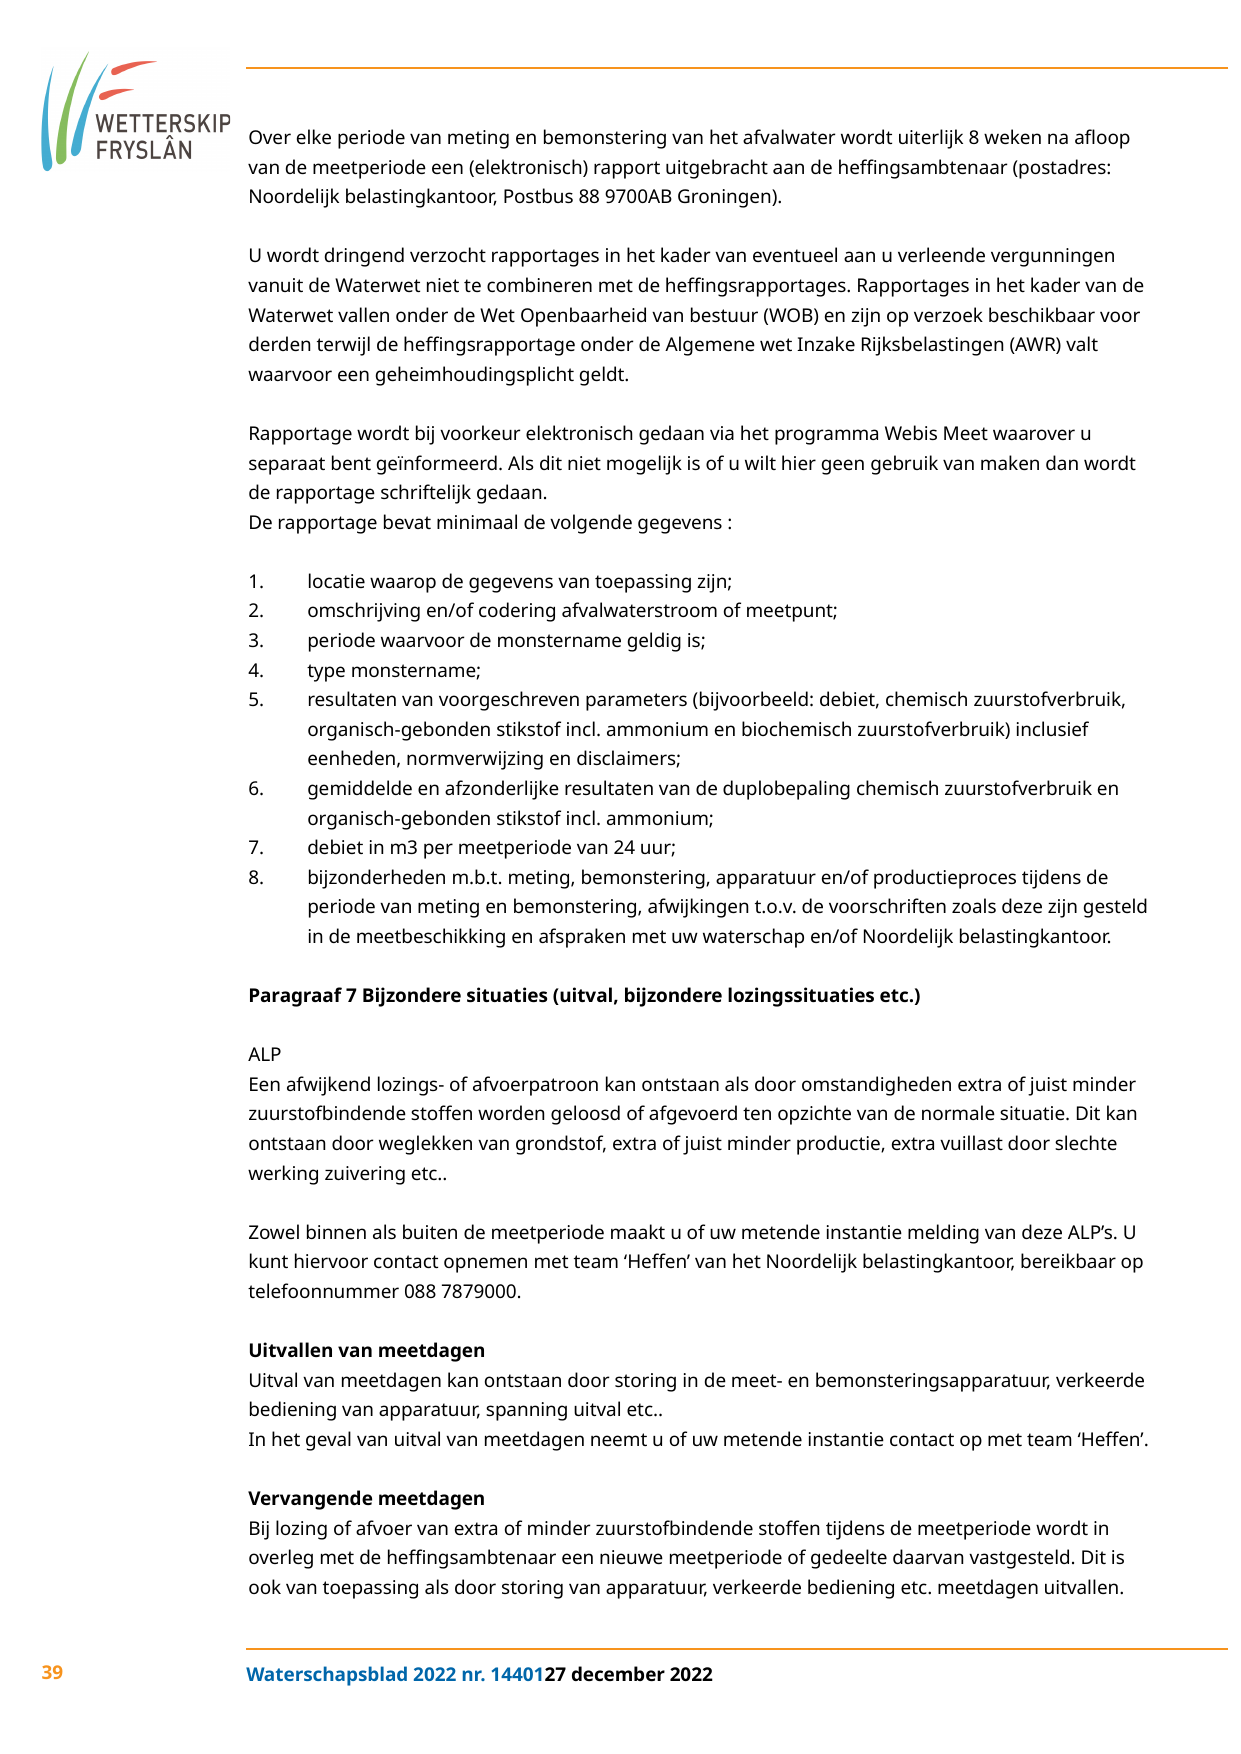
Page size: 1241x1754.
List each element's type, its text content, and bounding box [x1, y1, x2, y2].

text Vervangende meetdagen [248, 1485, 1152, 1511]
text Zowel binnen als buiten de meetperiode maakt u of uw metende instantie melding van deze ALP’s. U kunt hiervoor contact opnemen met team ‘Heffen’ van het Noordelijk belastingkantoor, bereikbaar op telefoonnummer 088 7879000. [248, 1219, 1152, 1304]
text Rapportage wordt bij voorkeur elektronisch gedaan via het programma Webis Meet waarover u separaat bent geïnformeerd. Als dit niet mogelijk is of u wilt hier geen gebruik van maken dan wordt de rapportage schriftelijk gedaan. [248, 420, 1152, 505]
text U wordt dringend verzocht rapportages in het kader van eventueel aan u verleende vergunningen vanuit de Waterwet niet te combineren met de heffingsrapportages. Rapportages in het kader van de Waterwet vallen onder de Wet Openbaarheid van bestuur (WOB) en zijn op verzoek beschikbaar voor derden terwijl de heffingsrapportage onder de Algemene wet Inzake Rijksbelastingen (AWR) valt waarvoor een geheimhoudingsplicht geldt. [248, 243, 1152, 387]
text Uitvallen van meetdagen [248, 1337, 1152, 1363]
list gemiddelde en afzonderlijke resultaten van de duplobepaling chemisch zuurstofverbruik en organisch-gebonden stikstof incl. ammonium; [248, 775, 1152, 831]
list debiet in m3 per meetperiode van 24 uur; [248, 834, 1152, 860]
text Over elke periode van meting en bemonstering van het afvalwater wordt uiterlijk 8 weken na afloop van de meetperiode een (elektronisch) rapport uitgebracht aan de heffingsambtenaar (postadres: Noordelijk belastingkantoor, Postbus 88 9700AB Groningen). [248, 124, 1152, 209]
list omschrijving en/of codering afvalwaterstroom of meetpunt; [248, 598, 1152, 623]
list resultaten van voorgeschreven parameters (bijvoorbeeld: debiet, chemisch zuurstofverbruik, organisch-gebonden stikstof incl. ammonium en biochemisch zuurstofverbruik) inclusief eenheden, normverwijzing en disclaimers; [248, 686, 1152, 771]
text Paragraaf 7 Bijzondere situaties (uitval, bijzondere lozingssituaties etc.) [248, 982, 1152, 1008]
text Uitval van meetdagen kan ontstaan door storing in de meet- en bemonsteringsapparatuur, verkeerde bediening van apparatuur, spanning uitval etc.. [248, 1367, 1152, 1422]
list bijzonderheden m.b.t. meting, bemonstering, apparatuur en/of productieproces tijdens de periode van meting en bemonstering, afwijkingen t.o.v. de voorschriften zoals deze zijn gesteld in de meetbeschikking en afspraken met uw waterschap en/of Noordelijk belastingkantoor. [248, 864, 1152, 949]
list locatie waarop de gegevens van toepassing zijn; [248, 568, 1152, 594]
text De rapportage bevat minimaal de volgende gegevens : [248, 509, 1152, 535]
text In het geval van uitval van meetdagen neemt u of uw metende instantie contact op met team ‘Heffen’. [248, 1426, 1152, 1452]
text ALP [248, 1041, 1152, 1067]
text Bij lozing of afvoer van extra of minder zuurstofbindende stoffen tijdens de meetperiode wordt in overleg met de heffingsambtenaar een nieuwe meetperiode of gedeelte daarvan vastgesteld. Dit is ook van toepassing als door storing van apparatuur, verkeerde bediening etc. meetdagen uitvallen. [248, 1515, 1152, 1600]
list type monstername; [248, 657, 1152, 683]
list periode waarvoor de monstername geldig is; [248, 627, 1152, 653]
text Een afwijkend lozings- of afvoerpatroon kan ontstaan als door omstandigheden extra of juist minder zuurstofbindende stoffen worden geloosd of afgevoerd ten opzichte van de normale situatie. Dit kan ontstaan door weglekken van grondstof, extra of juist minder productie, extra vuillast door slechte werking zuivering etc.. [248, 1071, 1152, 1186]
picture [41, 47, 231, 172]
